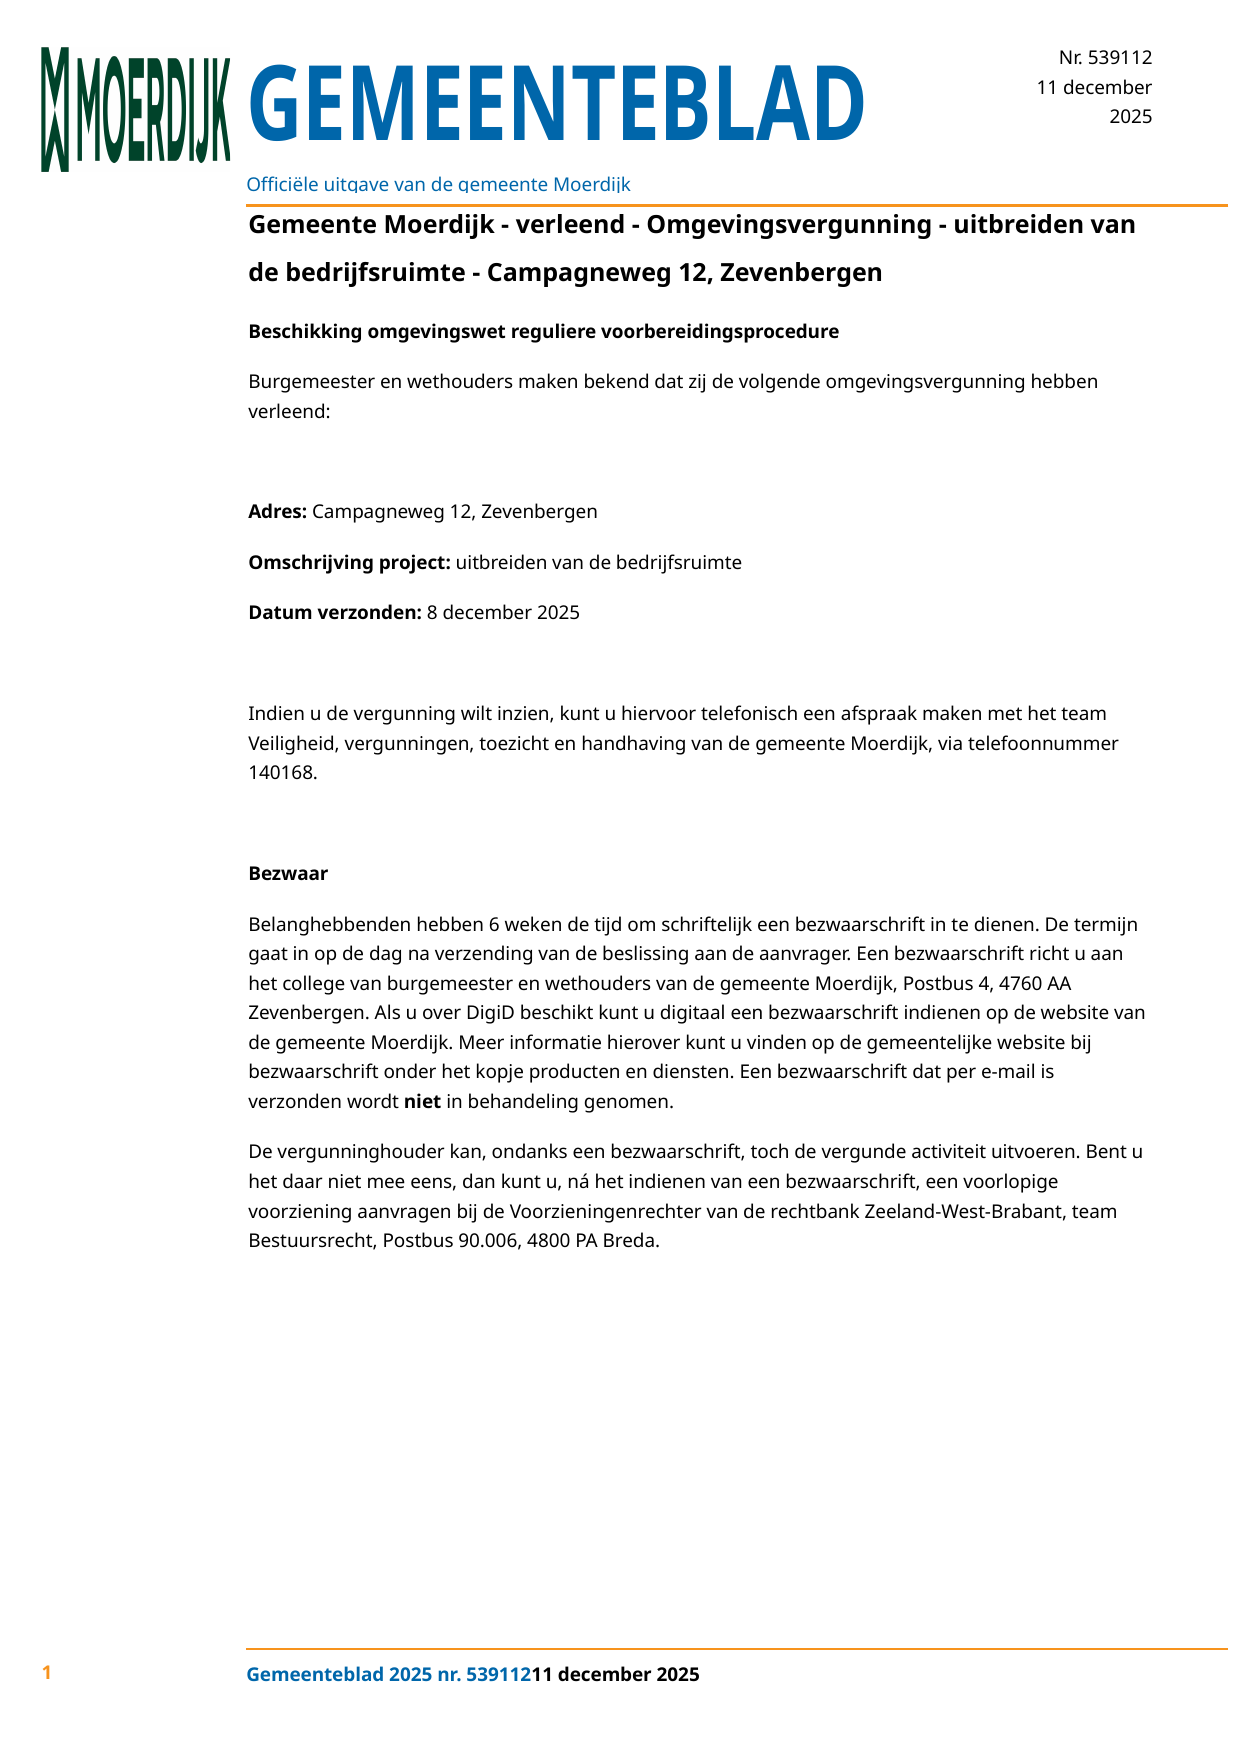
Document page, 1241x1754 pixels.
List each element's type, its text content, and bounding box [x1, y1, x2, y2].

text Bezwaar [248, 860, 1152, 886]
picture [41, 47, 231, 172]
text Gemeente Moerdijk - verleend - Omgevingsvergunning - uitbreiden van de bedrijfsruimte - Campagneweg 12, Zevenbergen [248, 207, 1152, 288]
text Beschikking omgevingswet reguliere voorbereidingsprocedure [248, 318, 1152, 344]
text Adres: Campagneweg 12, Zevenbergen [248, 499, 1152, 524]
text Indien u de vergunning wilt inzien, kunt u hiervoor telefonisch een afspraak maken met het team Veiligheid, vergunningen, toezicht en handhaving van de gemeente Moerdijk, via telefoonnummer 140168. [248, 700, 1152, 785]
text Omschrijving project: uitbreiden van de bedrijfsruimte [248, 549, 1152, 575]
text Burgemeester en wethouders maken bekend dat zij de volgende omgevingsvergunning hebben verleend: [248, 368, 1152, 424]
text Belanghebbenden hebben 6 weken de tijd om schriftelijk een bezwaarschrift in te dienen. De termijn gaat in op de dag na verzending van de beslissing aan de aanvrager. Een bezwaarschrift richt u aan het college van burgemeester en wethouders van de gemeente Moerdijk, Postbus 4, 4760 AA Zevenbergen. Als u over DigiD beschikt kunt u digitaal een bezwaarschrift indienen op de website van de gemeente Moerdijk. Meer informatie hierover kunt u vinden op de gemeentelijke website bij bezwaarschrift onder het kopje producten en diensten. Een bezwaarschrift dat per e-mail is verzonden wordt niet in behandeling genomen. [248, 911, 1152, 1114]
text Datum verzonden: 8 december 2025 [248, 599, 1152, 625]
text De vergunninghouder kan, ondanks een bezwaarschrift, toch de vergunde activiteit uitvoeren. Bent u het daar niet mee eens, dan kunt u, ná het indienen van een bezwaarschrift, een voorlopige voorziening aanvragen bij de Voorzieningenrechter van de rechtbank Zeeland-West-Brabant, team Bestuursrecht, Postbus 90.006, 4800 PA Breda. [248, 1139, 1152, 1253]
